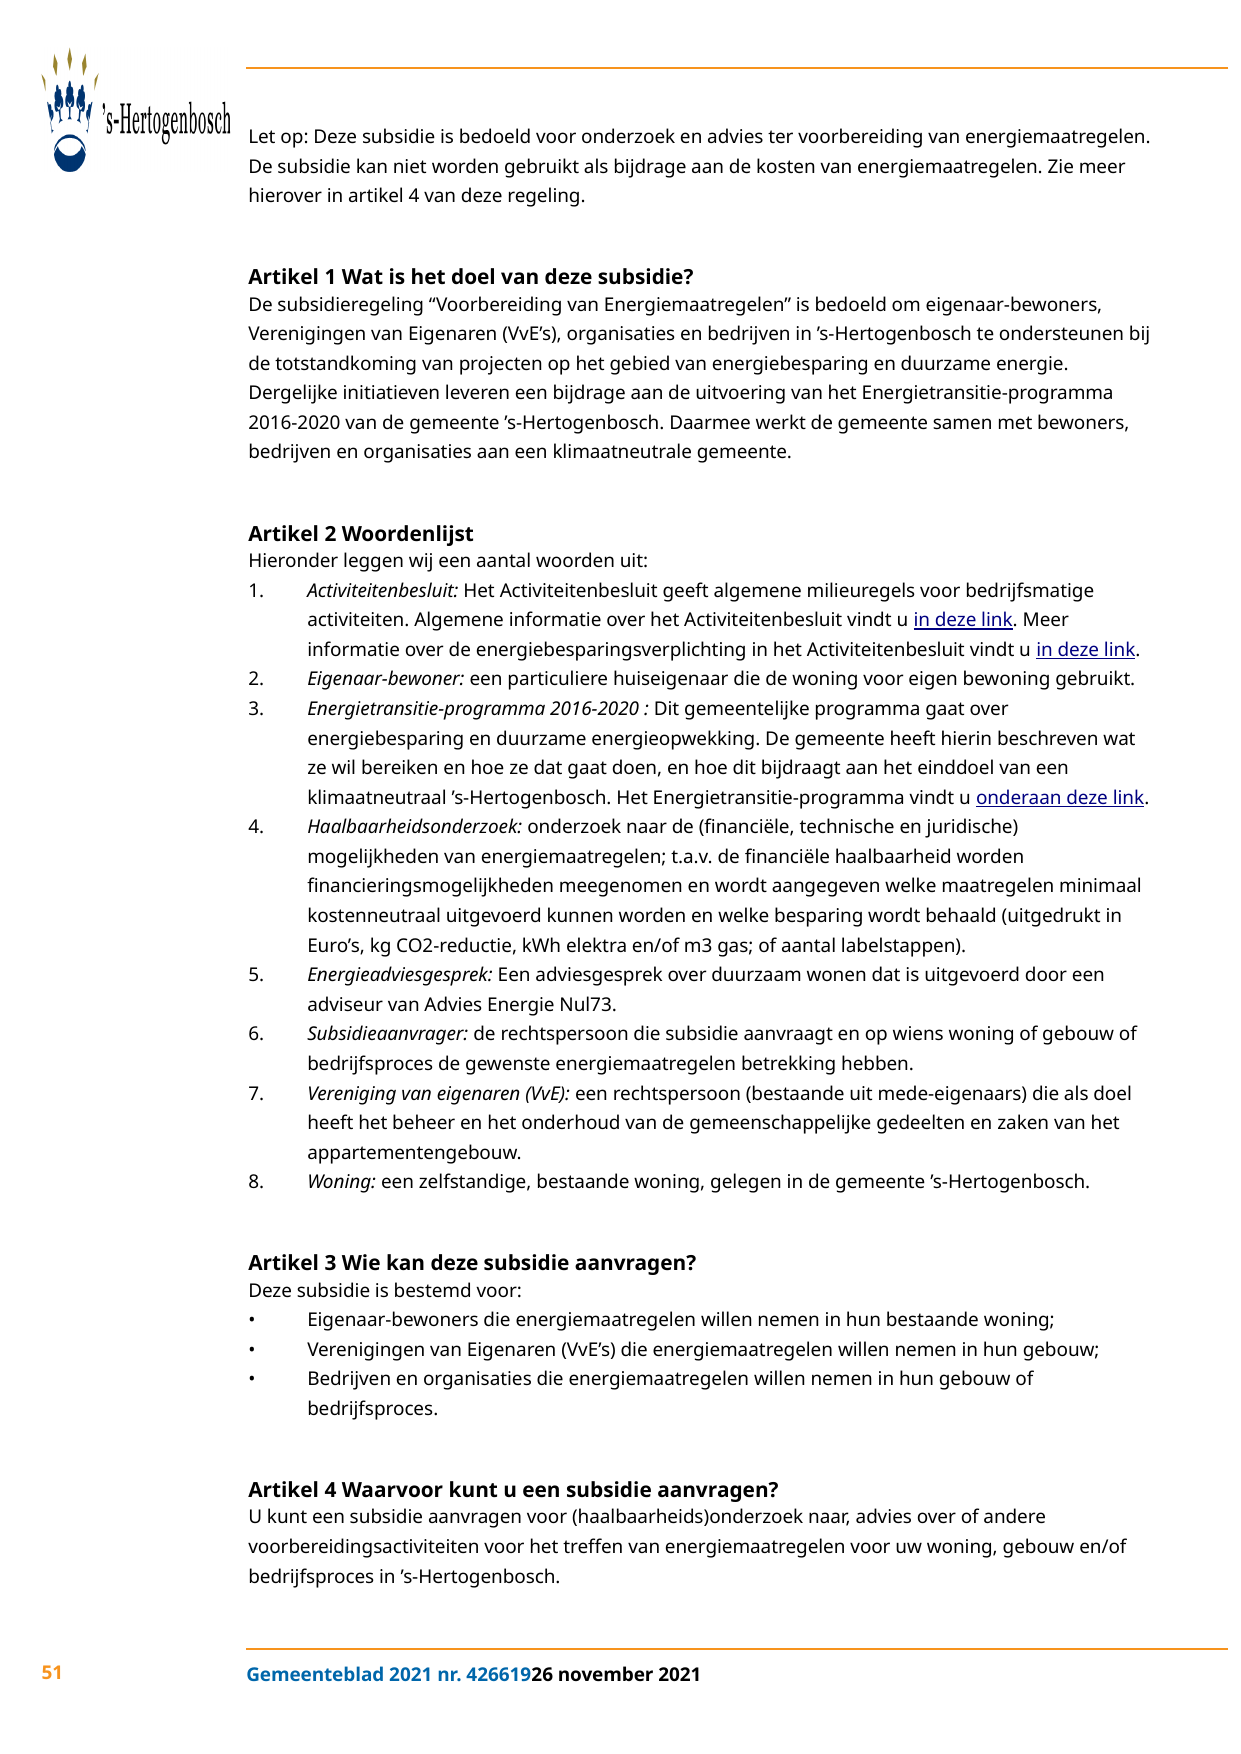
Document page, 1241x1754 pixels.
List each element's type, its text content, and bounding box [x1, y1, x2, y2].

list Bedrijven en organisaties die energiemaatregelen willen nemen in hun gebouw of bedrijfsproces. [248, 1366, 1152, 1421]
text U kunt een subsidie aanvragen voor (haalbaarheids)onderzoek naar, advies over of andere voorbereidingsactiviteiten voor het treffen van energiemaatregelen voor uw woning, gebouw en/of bedrijfsproces in ’s-Hertogenbosch. [248, 1504, 1152, 1588]
text Artikel 4 Waarvoor kunt u een subsidie aanvragen? [248, 1475, 1152, 1504]
text Artikel 3 Wie kan deze subsidie aanvragen? [248, 1248, 1152, 1277]
list Vereniging van eigenaren (VvE): een rechtspersoon (bestaande uit mede-eigenaars) die als doel heeft het beheer en het onderhoud van de gemeenschappelijke gedeelten en zaken van het appartementengebouw. [248, 1080, 1152, 1164]
list Subsidieaanvrager: de rechtspersoon die subsidie aanvraagt en op wiens woning of gebouw of bedrijfsproces de gewenste energiemaatregelen betrekking hebben. [248, 1021, 1152, 1076]
list Activiteitenbesluit: Het Activiteitenbesluit geeft algemene milieuregels voor bedrijfsmatige activiteiten. Algemene informatie over het Activiteitenbesluit vindt u in deze link. Meer informatie over de energiebesparingsverplichting in het Activiteitenbesluit vindt u in deze link. [248, 577, 1152, 662]
text Let op: Deze subsidie is bedoeld voor onderzoek en advies ter voorbereiding van energiemaatregelen. De subsidie kan niet worden gebruikt als bijdrage aan de kosten van energiemaatregelen. Zie meer hierover in artikel 4 van deze regeling. [248, 123, 1152, 208]
list Eigenaar-bewoners die energiemaatregelen willen nemen in hun bestaande woning; [248, 1306, 1152, 1332]
list Energieadviesgesprek: Een adviesgesprek over duurzaam wonen dat is uitgevoerd door een adviseur van Advies Energie Nul73. [248, 961, 1152, 1017]
text Artikel 2 Woordenlijst [248, 519, 1152, 547]
list Verenigingen van Eigenaren (VvE’s) die energiemaatregelen willen nemen in hun gebouw; [248, 1336, 1152, 1362]
text Artikel 1 Wat is het doel van deze subsidie? [248, 262, 1152, 291]
list Eigenaar-bewoner: een particuliere huiseigenaar die de woning voor eigen bewoning gebruikt. [248, 666, 1152, 691]
list Woning: een zelfstandige, bestaande woning, gelegen in de gemeente ’s-Hertogenbosch. [248, 1168, 1152, 1194]
list Haalbaarheidsonderzoek: onderzoek naar de (financiële, technische en juridische) mogelijkheden van energiemaatregelen; t.a.v. de financiële haalbaarheid worden financieringsmogelijkheden meegenomen en wordt aangegeven welke maatregelen minimaal kostenneutraal uitgevoerd kunnen worden en welke besparing wordt behaald (uitgedrukt in Euro’s, kg CO2-reductie, kWh elektra en/of m3 gas; of aantal labelstappen). [248, 813, 1152, 957]
text Deze subsidie is bestemd voor: [248, 1277, 1152, 1303]
text Hieronder leggen wij een aantal woorden uit: [248, 547, 1152, 573]
picture [41, 47, 231, 172]
text De subsidieregeling “Voorbereiding van Energiemaatregelen” is bedoeld om eigenaar-bewoners, Verenigingen van Eigenaren (VvE’s), organisaties en bedrijven in ’s-Hertogenbosch te ondersteunen bij de totstandkoming van projecten op het gebied van energiebesparing en duurzame energie. Dergelijke initiatieven leveren een bijdrage aan de uitvoering van het Energietransitie-programma 2016-2020 van de gemeente ’s-Hertogenbosch. Daarmee werkt de gemeente samen met bewoners, bedrijven en organisaties aan een klimaatneutrale gemeente. [248, 291, 1152, 464]
list Energietransitie-programma 2016-2020 : Dit gemeentelijke programma gaat over energiebesparing en duurzame energieopwekking. De gemeente heeft hierin beschreven wat ze wil bereiken en hoe ze dat gaat doen, en hoe dit bijdraagt aan het einddoel van een klimaatneutraal ’s-Hertogenbosch. Het Energietransitie-programma vindt u onderaan deze link. [248, 695, 1152, 809]
